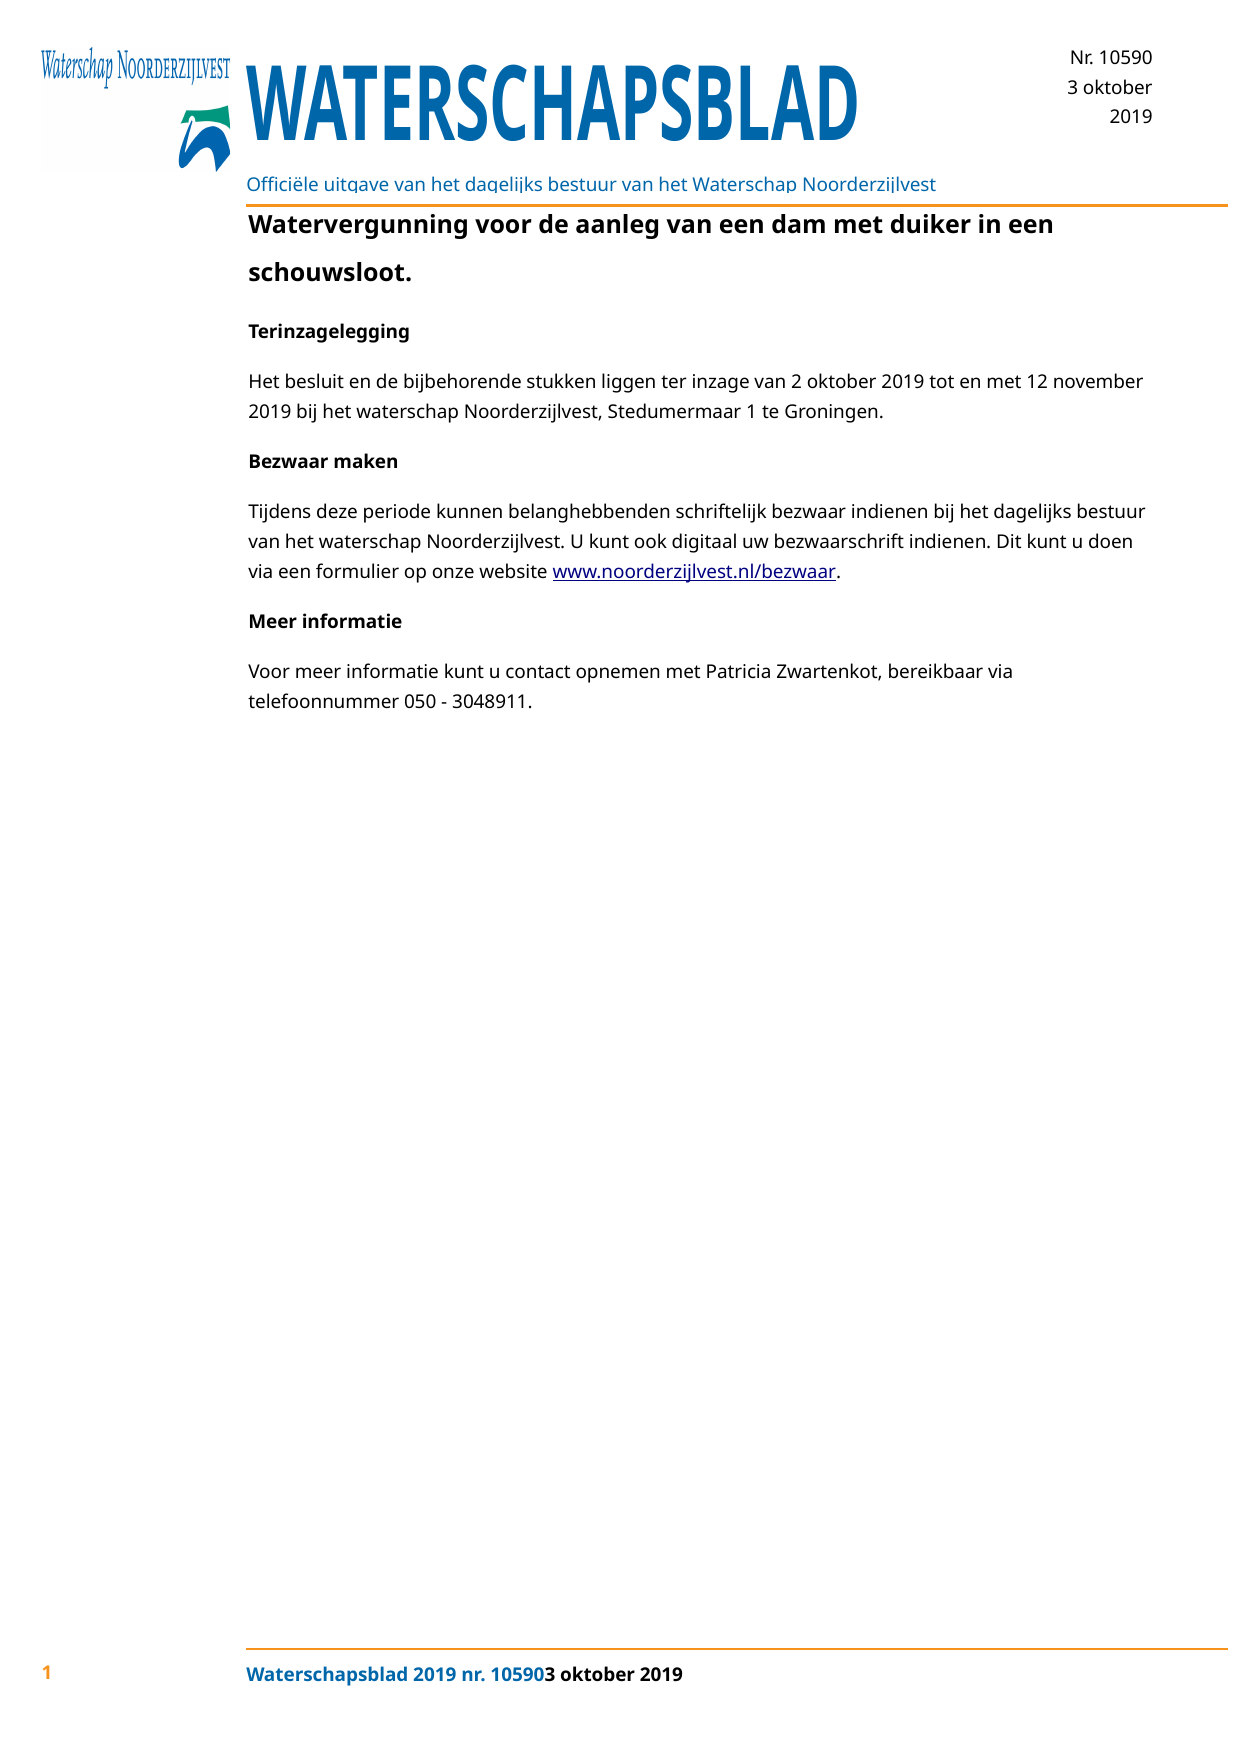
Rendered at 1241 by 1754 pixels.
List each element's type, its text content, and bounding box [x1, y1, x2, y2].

text Het besluit en de bijbehorende stukken liggen ter inzage van 2 oktober 2019 tot en met 12 november 2019 bij het waterschap Noorderzijlvest, Stedumermaar 1 te Groningen. [248, 368, 1152, 424]
text Voor meer informatie kunt u contact opnemen met Patricia Zwartenkot, bereikbaar via telefoonnummer 050 - 3048911. [248, 659, 1152, 714]
text Tijdens deze periode kunnen belanghebbenden schriftelijk bezwaar indienen bij het dagelijks bestuur van het waterschap Noorderzijlvest. U kunt ook digitaal uw bezwaarschrift indienen. Dit kunt u doen via een formulier op onze website www.noorderzijlvest.nl/bezwaar. [248, 499, 1152, 584]
text Meer informatie [248, 608, 1152, 634]
text Bezwaar maken [248, 448, 1152, 474]
picture [41, 47, 231, 172]
text Watervergunning voor de aanleg van een dam met duiker in een schouwsloot. [248, 207, 1152, 288]
text Terinzagelegging [248, 318, 1152, 344]
